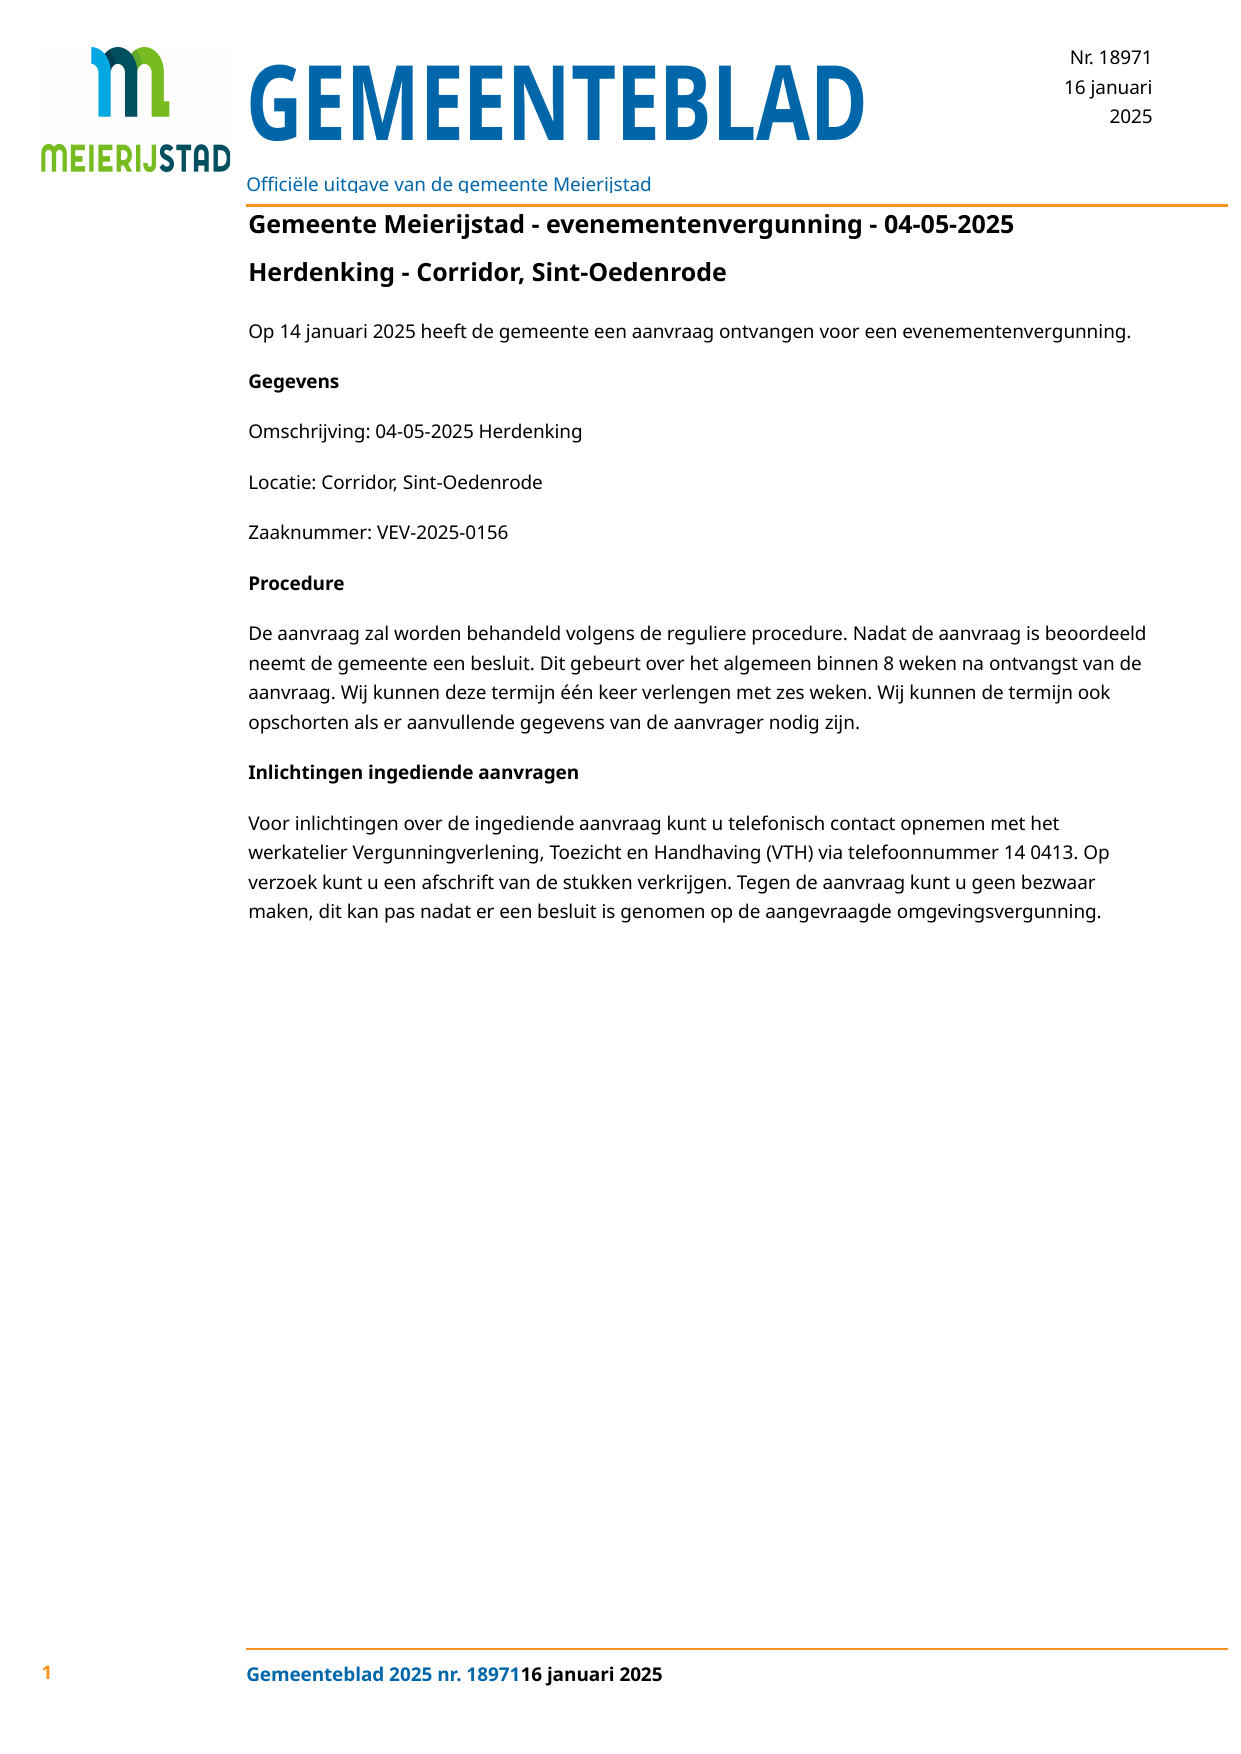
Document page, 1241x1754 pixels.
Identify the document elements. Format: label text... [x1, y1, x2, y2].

text Inlichtingen ingediende aanvragen [248, 759, 1152, 785]
text Procedure [248, 570, 1152, 596]
text Omschrijving: 04-05-2025 Herdenking [248, 419, 1152, 444]
text Gemeente Meierijstad - evenementenvergunning - 04-05-2025 Herdenking - Corridor, Sint-Oedenrode [248, 207, 1152, 288]
picture [41, 47, 231, 172]
text De aanvraag zal worden behandeld volgens de reguliere procedure. Nadat de aanvraag is beoordeeld neemt de gemeente een besluit. Dit gebeurt over het algemeen binnen 8 weken na ontvangst van de aanvraag. Wij kunnen deze termijn één keer verlengen met zes weken. Wij kunnen de termijn ook opschorten als er aanvullende gegevens van de aanvrager nodig zijn. [248, 620, 1152, 735]
text Zaaknummer: VEV-2025-0156 [248, 519, 1152, 545]
text Op 14 januari 2025 heeft de gemeente een aanvraag ontvangen voor een evenementenvergunning. [248, 318, 1152, 344]
text Voor inlichtingen over de ingediende aanvraag kunt u telefonisch contact opnemen met het werkatelier Vergunningverlening, Toezicht en Handhaving (VTH) via telefoonnummer 14 0413. Op verzoek kunt u een afschrift van de stukken verkrijgen. Tegen de aanvraag kunt u geen bezwaar maken, dit kan pas nadat er een besluit is genomen op de aangevraagde omgevingsvergunning. [248, 810, 1152, 924]
text Locatie: Corridor, Sint-Oedenrode [248, 469, 1152, 495]
text Gegevens [248, 368, 1152, 394]
